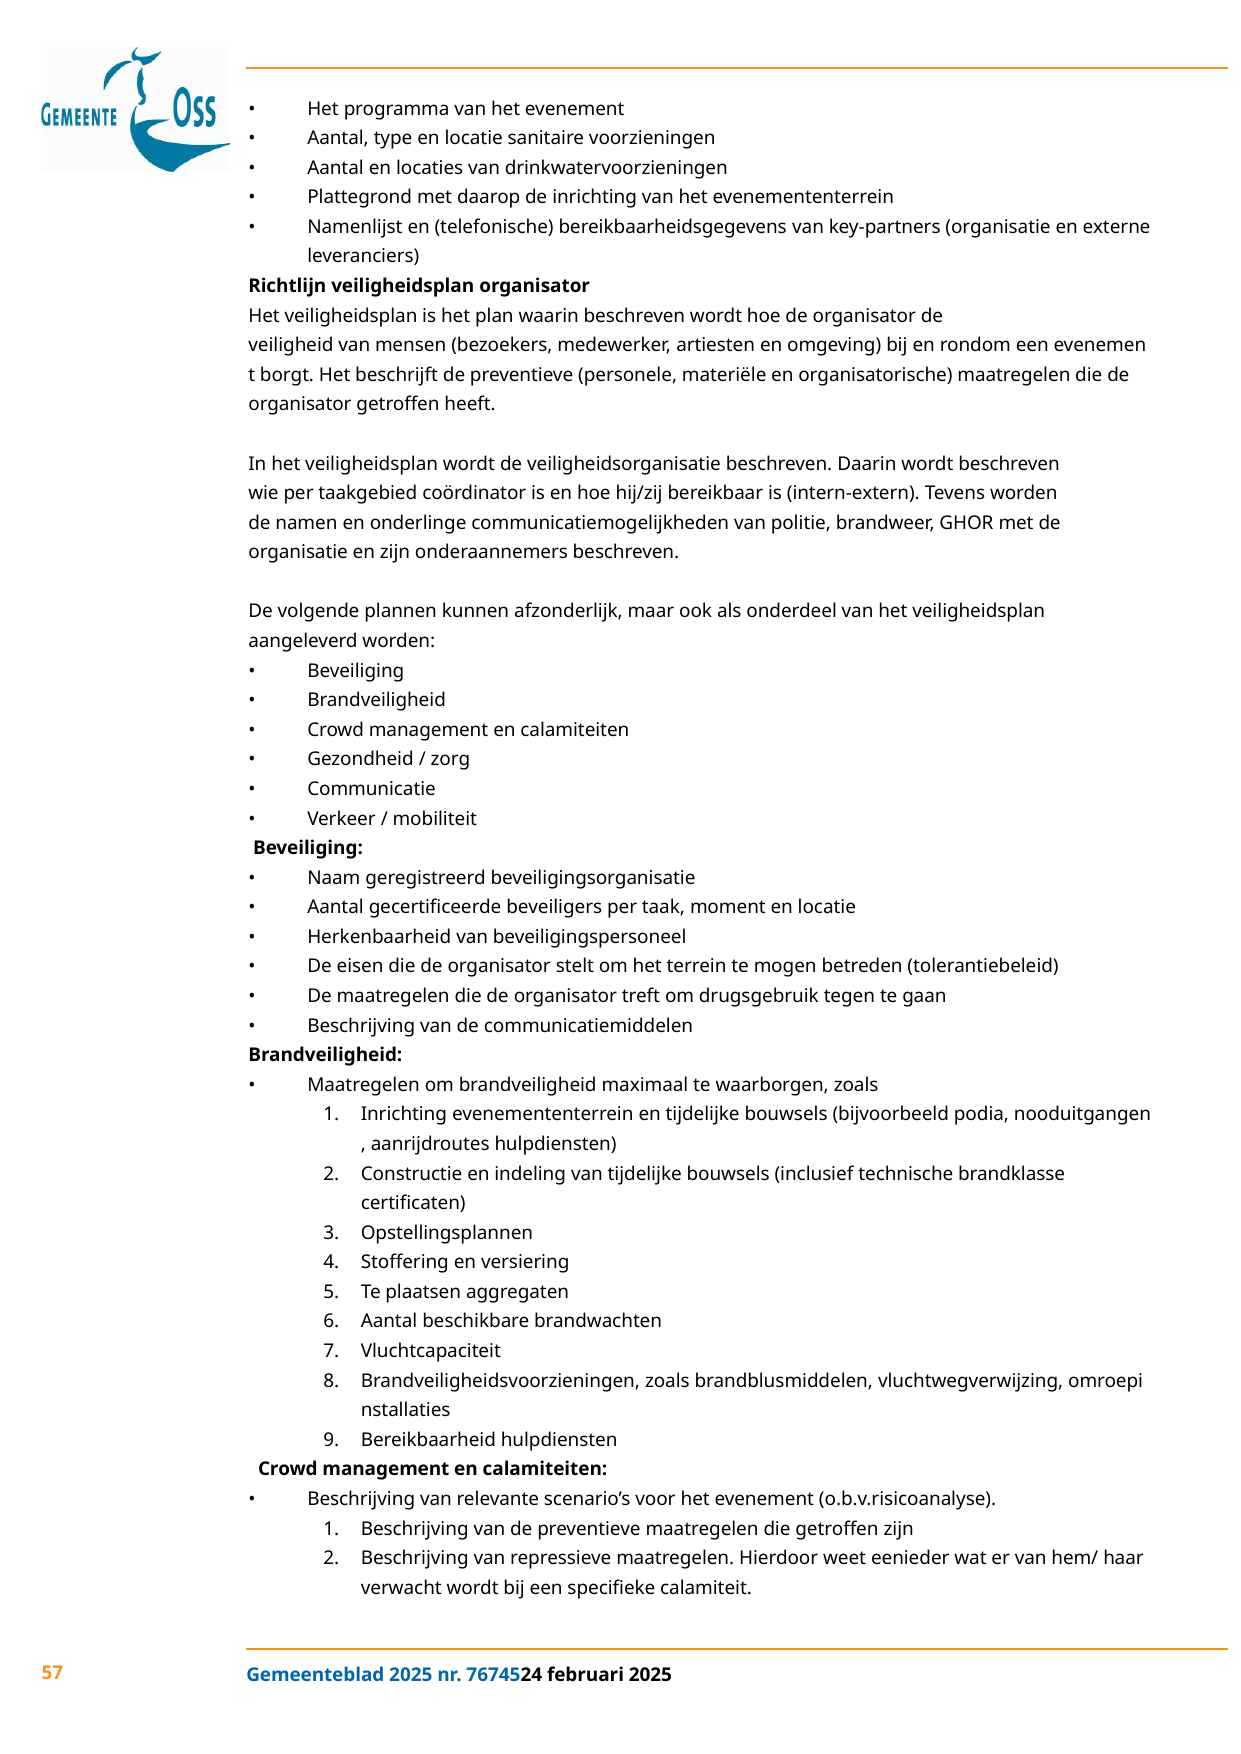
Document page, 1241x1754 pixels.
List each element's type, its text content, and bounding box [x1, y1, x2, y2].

list Aantal, type en locatie sanitaire voorzieningen [248, 124, 1152, 150]
list Beschrijving van de preventieve maatregelen die getroffen zijn [323, 1515, 1152, 1541]
list Inrichting evenemententerrein en tijdelijke bouwsels (bijvoorbeeld podia, nooduitgangen, aanrijdroutes hulpdiensten) [323, 1101, 1152, 1156]
list Brandveiligheid [248, 686, 1152, 712]
list De eisen die de organisator stelt om het terrein te mogen betreden (tolerantiebeleid) [248, 953, 1152, 978]
list Brandveiligheidsvoorzieningen, zoals brandblusmiddelen, vluchtwegverwijzing, omroepinstallaties [323, 1367, 1152, 1422]
list Namenlijst en (telefonische) bereikbaarheidsgegevens van key-partners (organisatie en externe leveranciers) [248, 213, 1152, 268]
text De volgende plannen kunnen afzonderlijk, maar ook als onderdeel van het veiligheidsplan aangeleverd worden: [248, 598, 1152, 653]
list Aantal en locaties van drinkwatervoorzieningen [248, 154, 1152, 180]
list Te plaatsen aggregaten [323, 1278, 1152, 1304]
list Beschrijving van relevante scenario’s voor het evenement (o.b.v.risicoanalyse). [248, 1485, 1152, 1511]
list Bereikbaarheid hulpdiensten [323, 1426, 1152, 1452]
list Gezondheid / zorg [248, 746, 1152, 771]
list Herkenbaarheid van beveiligingspersoneel [248, 923, 1152, 949]
list Constructie en indeling van tijdelijke bouwsels (inclusief technische brandklasse certificaten) [323, 1160, 1152, 1215]
text Beveiliging: [248, 834, 1152, 860]
picture [41, 47, 231, 172]
text Het veiligheidsplan is het plan waarin beschreven wordt hoe de organisator de veiligheid van mensen (bezoekers, medewerker, artiesten en omgeving) bij en rondom een evenement borgt. Het beschrijft de preventieve (personele, materiële en organisatorische) maatregelen die de organisator getroffen heeft. [248, 302, 1152, 416]
list Beschrijving van de communicatiemiddelen [248, 1012, 1152, 1038]
list Beschrijving van repressieve maatregelen. Hierdoor weet eenieder wat er van hem/ haar verwacht wordt bij een specifieke calamiteit. [323, 1544, 1152, 1600]
list Aantal beschikbare brandwachten [323, 1308, 1152, 1333]
list Plattegrond met daarop de inrichting van het evenemententerrein [248, 183, 1152, 209]
list Maatregelen om brandveiligheid maximaal te waarborgen, zoals [248, 1071, 1152, 1097]
list De maatregelen die de organisator treft om drugsgebruik tegen te gaan [248, 982, 1152, 1008]
list Verkeer / mobiliteit [248, 805, 1152, 831]
list Vluchtcapaciteit [323, 1337, 1152, 1363]
text Brandveiligheid: [248, 1041, 1152, 1067]
list Naam geregistreerd beveiligingsorganisatie [248, 864, 1152, 890]
list Aantal gecertificeerde beveiligers per taak, moment en locatie [248, 893, 1152, 919]
text Richtlijn veiligheidsplan organisator [248, 272, 1152, 298]
list Opstellingsplannen [323, 1219, 1152, 1245]
list Het programma van het evenement [248, 95, 1152, 121]
text In het veiligheidsplan wordt de veiligheidsorganisatie beschreven. Daarin wordt beschreven wie per taakgebied coördinator is en hoe hij/zij bereikbaar is (intern-extern). Tevens worden de namen en onderlinge communicatiemogelijkheden van politie, brandweer, GHOR met de organisatie en zijn onderaannemers beschreven. [248, 450, 1152, 564]
text Crowd management en calamiteiten: [248, 1456, 1152, 1481]
list Beveiliging [248, 657, 1152, 683]
list Crowd management en calamiteiten [248, 716, 1152, 742]
list Communicatie [248, 775, 1152, 801]
list Stoffering en versiering [323, 1248, 1152, 1274]
